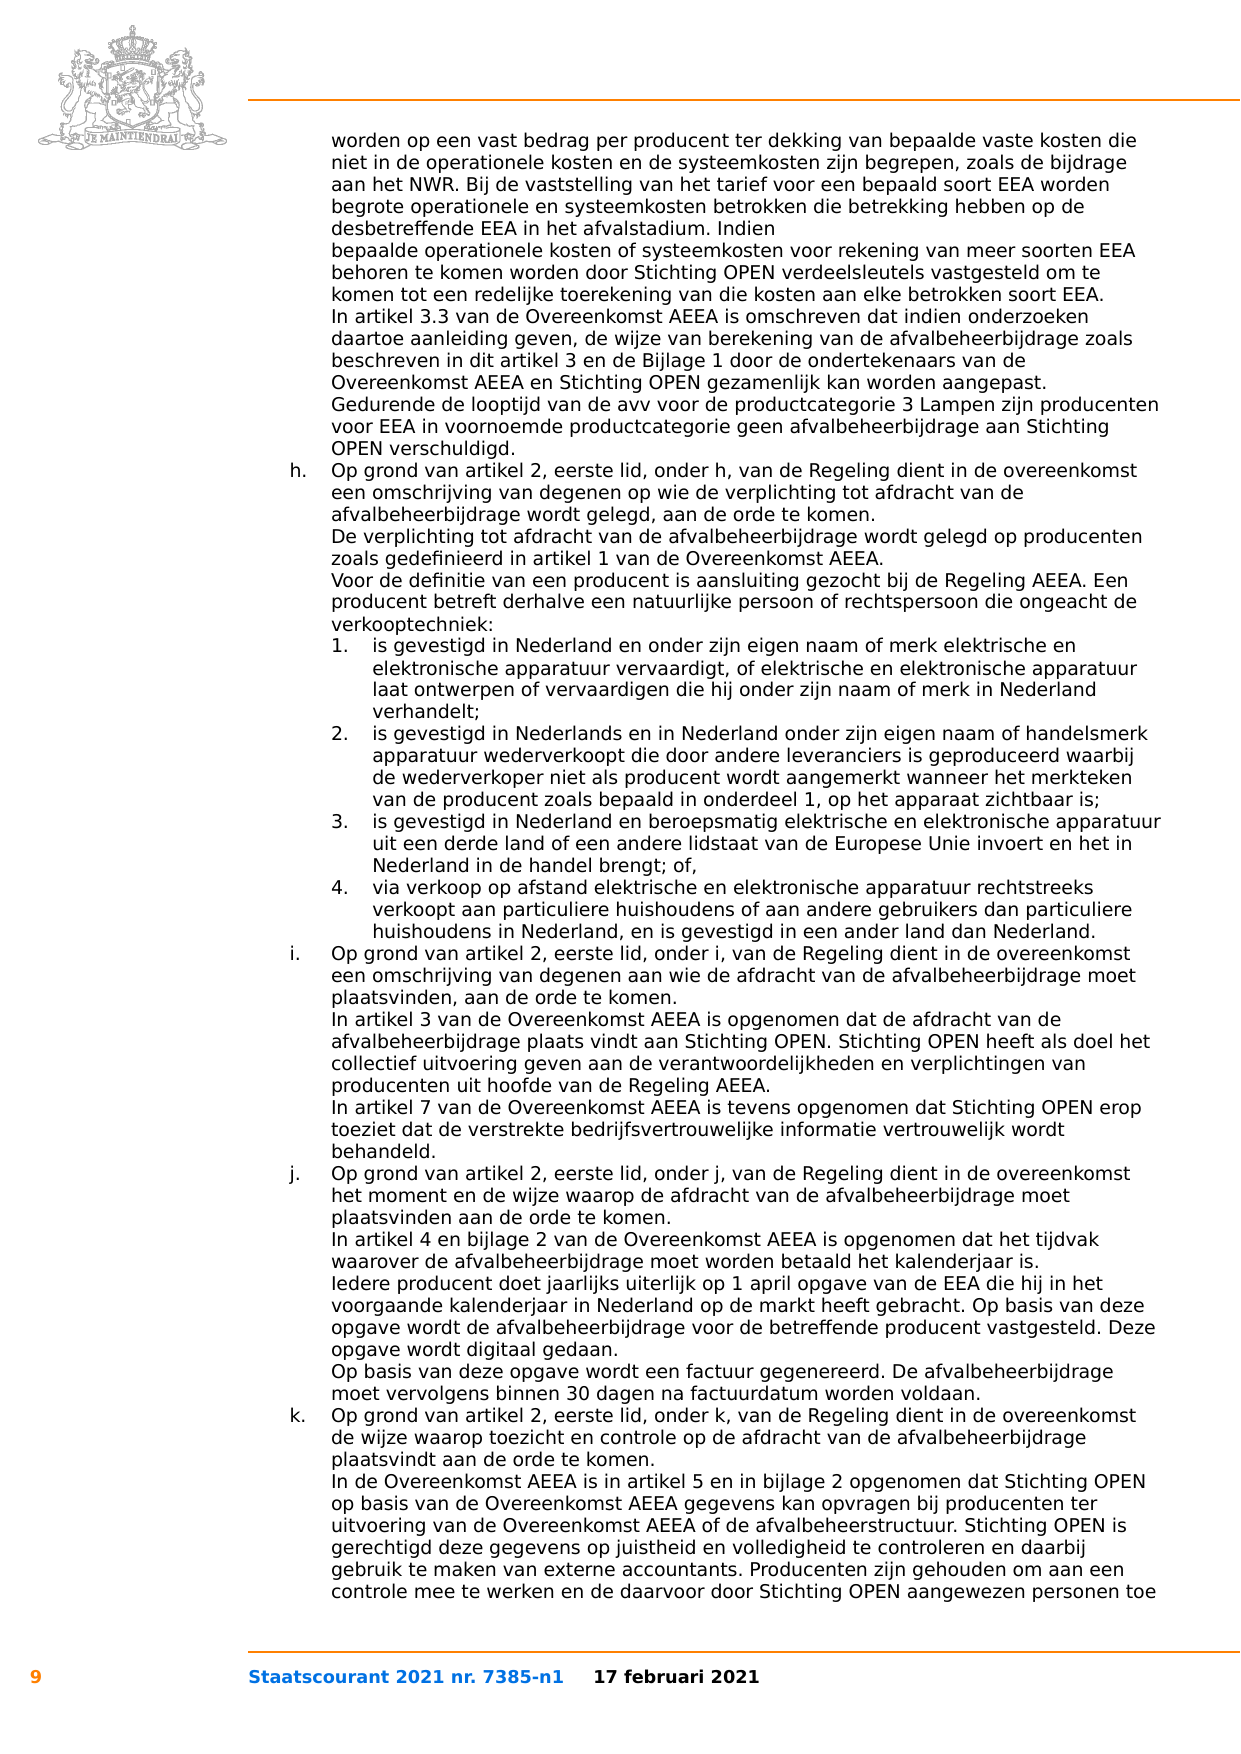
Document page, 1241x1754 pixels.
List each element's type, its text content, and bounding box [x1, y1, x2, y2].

text Voor de definitie van een producent is aansluiting gezocht bij de Regeling AEEA. Een producent betreft derhalve een natuurlijke persoon of rechtspersoon die ongeacht de verkooptechniek: [331, 569, 1163, 635]
text i. Op grond van artikel 2, eerste lid, onder i, van de Regeling dient in de overeenkomst een omschrijving van degenen aan wie de afdracht van de afvalbeheerbijdrage moet plaatsvinden, aan de orde te komen. [289, 943, 1163, 1009]
text h. Op grond van artikel 2, eerste lid, onder h, van de Regeling dient in de overeenkomst een omschrijving van degenen op wie de verplichting tot afdracht van de afvalbeheerbijdrage wordt gelegd, aan de orde te komen. [289, 459, 1163, 526]
text In artikel 3 van de Overeenkomst AEEA is opgenomen dat de afdracht van de afvalbeheerbijdrage plaats vindt aan Stichting OPEN. Stichting OPEN heeft als doel het collectief uitvoering geven aan de verantwoordelijkheden en verplichtingen van producenten uit hoofde van de Regeling AEEA. [331, 1009, 1163, 1097]
text 4. via verkoop op afstand elektrische en elektronische apparatuur rechtstreeks verkoopt aan particuliere huishoudens of aan andere gebruikers dan particuliere huishoudens in Nederland, en is gevestigd in een ander land dan Nederland. [331, 877, 1163, 943]
text 1. is gevestigd in Nederland en onder zijn eigen naam of merk elektrische en elektronische apparatuur vervaardigt, of elektrische en elektronische apparatuur laat ontwerpen of vervaardigen die hij onder zijn naam of merk in Nederland verhandelt; [331, 635, 1163, 723]
text De verplichting tot afdracht van de afvalbeheerbijdrage wordt gelegd op producenten zoals gedefinieerd in artikel 1 van de Overeenkomst AEEA. [331, 526, 1163, 569]
text Gedurende de looptijd van de avv voor de productcategorie 3 Lampen zijn producenten voor EEA in voornoemde productcategorie geen afvalbeheerbijdrage aan Stichting OPEN verschuldigd. [331, 394, 1163, 459]
text In de Overeenkomst AEEA is in artikel 5 en in bijlage 2 opgenomen dat Stichting OPEN op basis van de Overeenkomst AEEA gegevens kan opvragen bij producenten ter uitvoering van de Overeenkomst AEEA of de afvalbeheerstructuur. Stichting OPEN is gerechtigd deze gegevens op juistheid en volledigheid te controleren en daarbij gebruik te maken van externe accountants. Producenten zijn gehouden om aan een controle mee te werken en de daarvoor door Stichting OPEN aangewezen personen toe [331, 1471, 1163, 1602]
text In artikel 3.3 van de Overeenkomst AEEA is omschreven dat indien onderzoeken daartoe aanleiding geven, de wijze van berekening van de afvalbeheerbijdrage zoals beschreven in dit artikel 3 en de Bijlage 1 door de ondertekenaars van de Overeenkomst AEEA en Stichting OPEN gezamenlijk kan worden aangepast. [331, 306, 1163, 394]
text k. Op grond van artikel 2, eerste lid, onder k, van de Regeling dient in de overeenkomst de wijze waarop toezicht en controle op de afdracht van de afvalbeheerbijdrage plaatsvindt aan de orde te komen. [289, 1405, 1163, 1471]
text j. Op grond van artikel 2, eerste lid, onder j, van de Regeling dient in de overeenkomst het moment en de wijze waarop de afdracht van de afvalbeheerbijdrage moet plaatsvinden aan de orde te komen. [289, 1163, 1163, 1229]
text bepaalde operationele kosten of systeemkosten voor rekening van meer soorten EEA behoren te komen worden door Stichting OPEN verdeelsleutels vastgesteld om te komen tot een redelijke toerekening van die kosten aan elke betrokken soort EEA. [331, 240, 1163, 306]
text Op basis van deze opgave wordt een factuur gegenereerd. De afvalbeheerbijdrage moet vervolgens binnen 30 dagen na factuurdatum worden voldaan. [331, 1361, 1163, 1405]
text In artikel 4 en bijlage 2 van de Overeenkomst AEEA is opgenomen dat het tijdvak waarover de afvalbeheerbijdrage moet worden betaald het kalenderjaar is. [331, 1229, 1163, 1273]
text 3. is gevestigd in Nederland en beroepsmatig elektrische en elektronische apparatuur uit een derde land of een andere lidstaat van de Europese Unie invoert en het in Nederland in de handel brengt; of, [331, 811, 1163, 877]
text worden op een vast bedrag per producent ter dekking van bepaalde vaste kosten die niet in de operationele kosten en de systeemkosten zijn begrepen, zoals de bijdrage aan het NWR. Bij de vaststelling van het tarief voor een bepaald soort EEA worden begrote operationele en systeemkosten betrokken die betrekking hebben op de desbetreffende EEA in het afvalstadium. Indien [331, 130, 1163, 240]
picture [38, 25, 227, 150]
text 2. is gevestigd in Nederlands en in Nederland onder zijn eigen naam of handelsmerk apparatuur wederverkoopt die door andere leveranciers is geproduceerd waarbij de wederverkoper niet als producent wordt aangemerkt wanneer het merkteken van de producent zoals bepaald in onderdeel 1, op het apparaat zichtbaar is; [331, 723, 1163, 811]
text In artikel 7 van de Overeenkomst AEEA is tevens opgenomen dat Stichting OPEN erop toeziet dat de verstrekte bedrijfsvertrouwelijke informatie vertrouwelijk wordt behandeld. [331, 1097, 1163, 1163]
text Iedere producent doet jaarlijks uiterlijk op 1 april opgave van de EEA die hij in het voorgaande kalenderjaar in Nederland op de markt heeft gebracht. Op basis van deze opgave wordt de afvalbeheerbijdrage voor de betreffende producent vastgesteld. Deze opgave wordt digitaal gedaan. [331, 1273, 1163, 1361]
